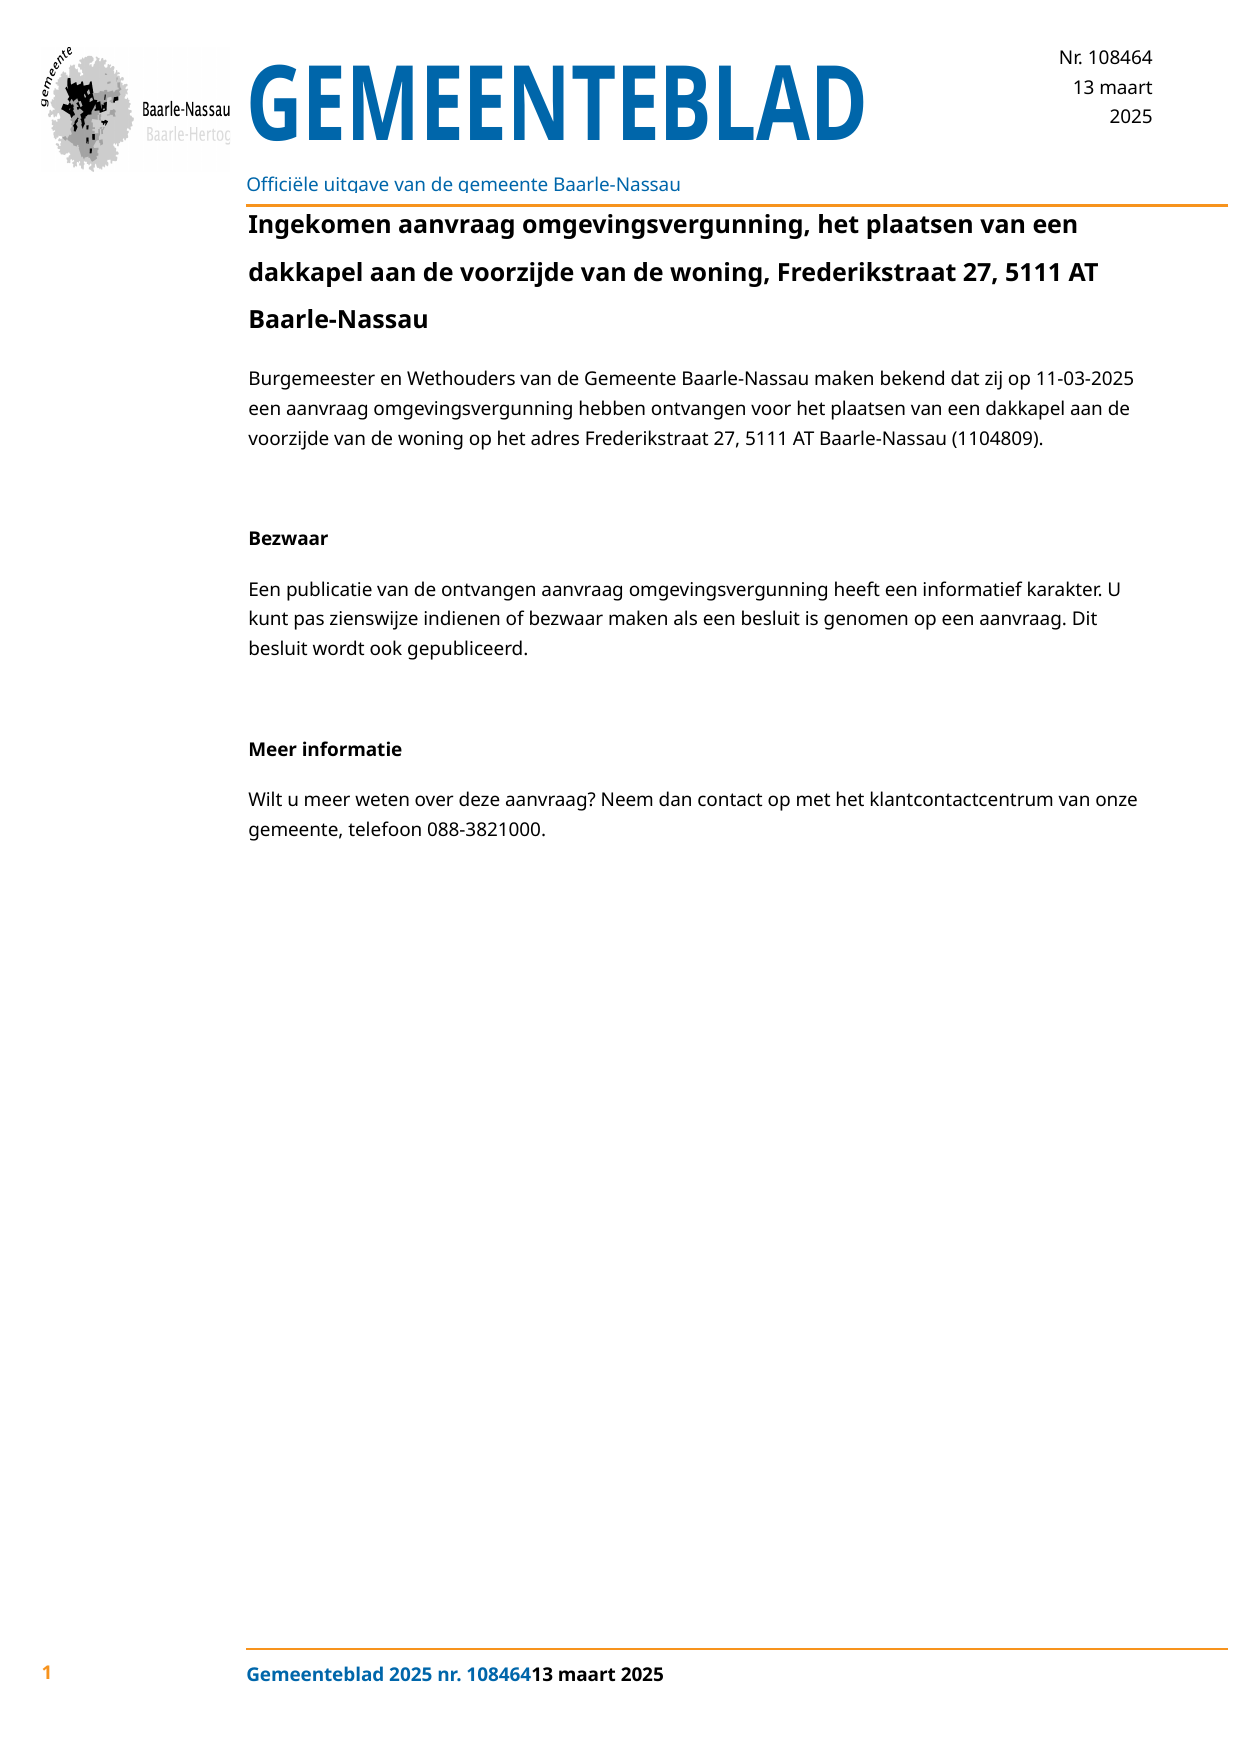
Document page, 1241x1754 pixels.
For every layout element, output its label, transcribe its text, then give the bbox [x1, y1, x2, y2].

text Wilt u meer weten over deze aanvraag? Neem dan contact op met het klantcontactcentrum van onze gemeente, telefoon 088-3821000. [248, 786, 1152, 842]
text Bezwaar [248, 526, 1152, 551]
text Meer informatie [248, 736, 1152, 762]
picture [41, 47, 231, 172]
text Burgemeester en Wethouders van de Gemeente Baarle-Nassau maken bekend dat zij op 11-03-2025 een aanvraag omgevingsvergunning hebben ontvangen voor het plaatsen van een dakkapel aan de voorzijde van de woning op het adres Frederikstraat 27, 5111 AT Baarle-Nassau (1104809). [248, 366, 1152, 450]
text Ingekomen aanvraag omgevingsvergunning, het plaatsen van een dakkapel aan de voorzijde van de woning, Frederikstraat 27, 5111 AT Baarle-Nassau [248, 207, 1152, 336]
text Een publicatie van de ontvangen aanvraag omgevingsvergunning heeft een informatief karakter. U kunt pas zienswijze indienen of bezwaar maken als een besluit is genomen op een aanvraag. Dit besluit wordt ook gepubliceerd. [248, 576, 1152, 661]
